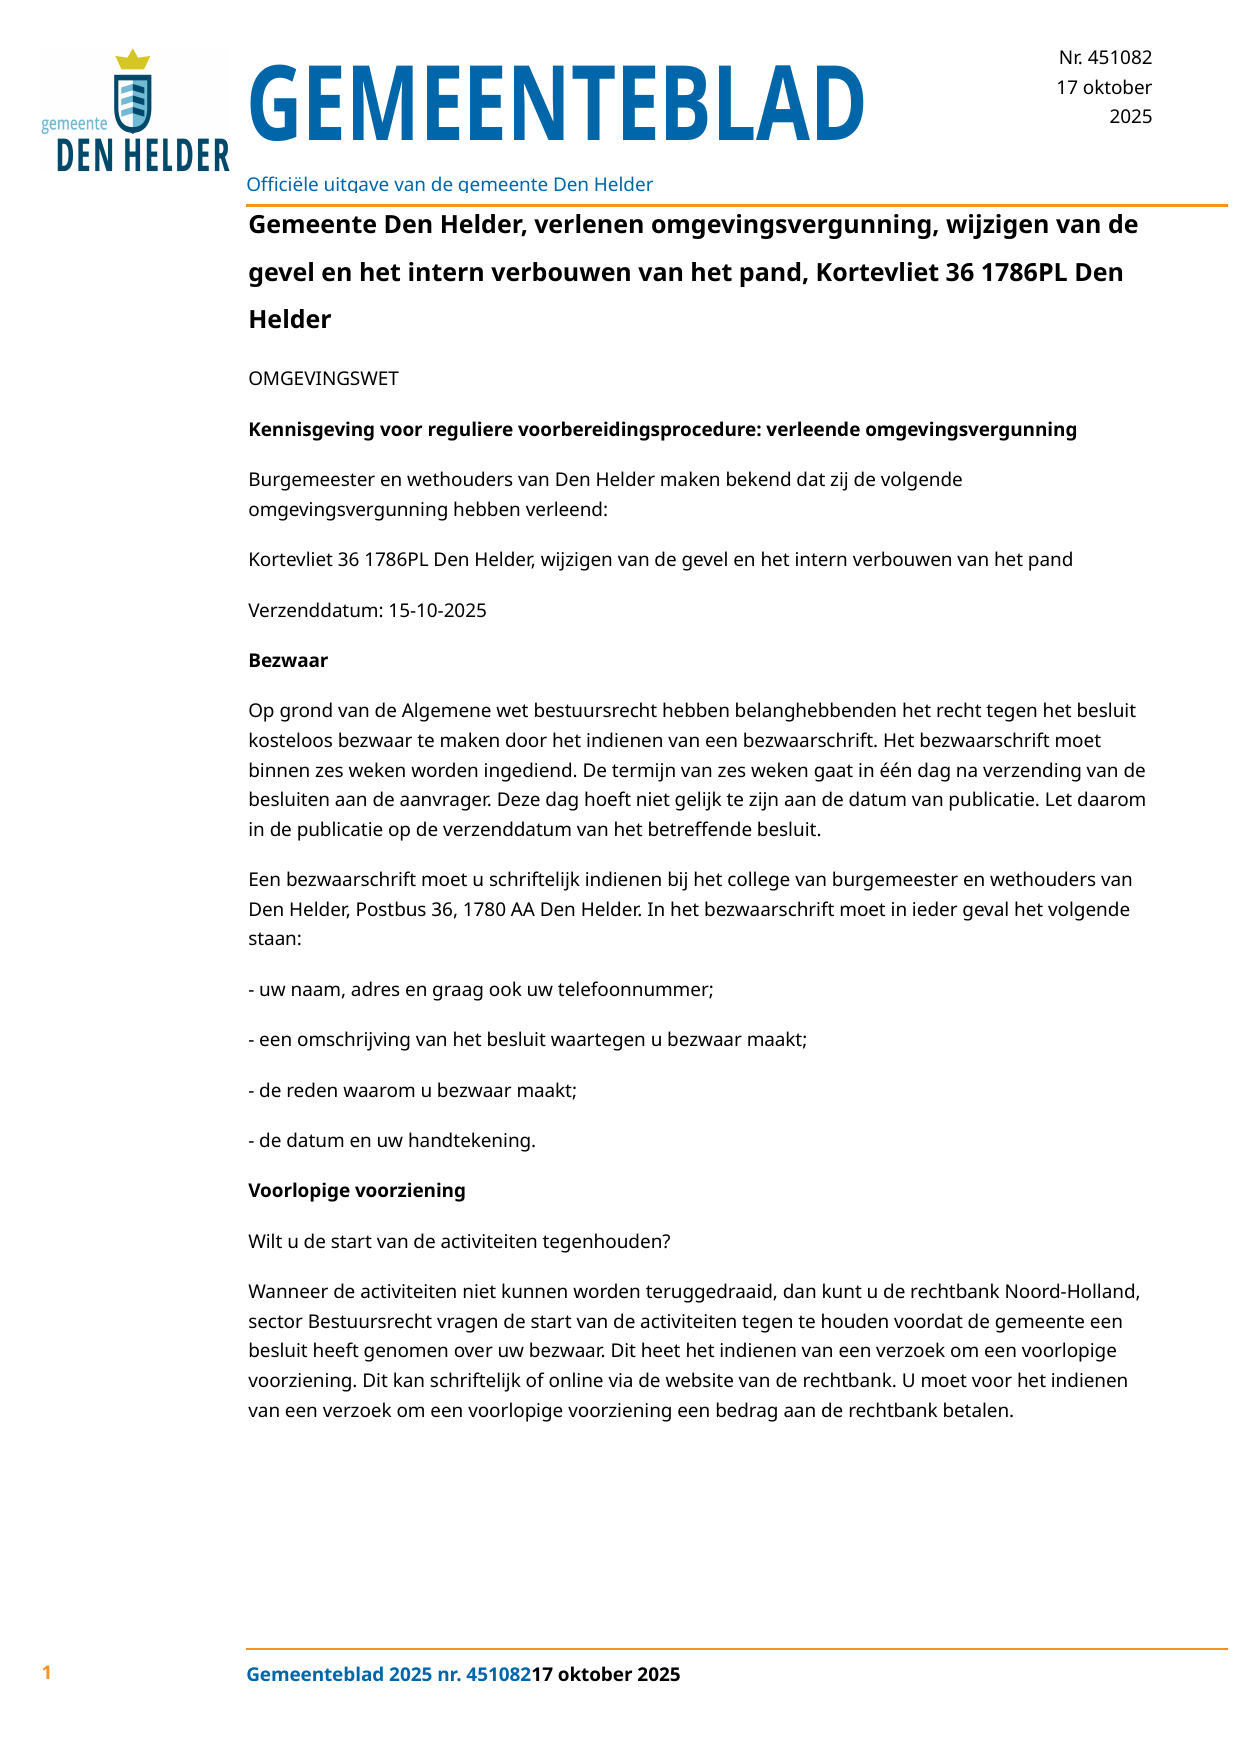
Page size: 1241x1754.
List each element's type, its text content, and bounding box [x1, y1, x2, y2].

picture [130, 157, 135, 172]
text Burgemeester en wethouders van Den Helder maken bekend dat zij de volgende omgevingsvergunning hebben verleend: [248, 466, 1152, 522]
text Op grond van de Algemene wet bestuursrecht hebben belanghebbenden het recht tegen het besluit kosteloos bezwaar te maken door het indienen van een bezwaarschrift. Het bezwaarschrift moet binnen zes weken worden ingediend. De termijn van zes weken gaat in één dag na verzending van de besluiten aan de aanvrager. Deze dag hoeft niet gelijk te zijn aan de datum van publicatie. Let daarom in de publicatie op de verzenddatum van het betreffende besluit. [248, 698, 1152, 842]
text Voorlopige voorziening [248, 1178, 1152, 1203]
text - een omschrijving van het besluit waartegen u bezwaar maakt; [248, 1026, 1152, 1052]
picture [100, 154, 106, 172]
picture [220, 160, 224, 172]
text Gemeente Den Helder, verlenen omgevingsvergunning, wijzigen van de gevel en het intern verbouwen van het pand, Kortevliet 36 1786PL Den Helder [248, 207, 1152, 336]
text Een bezwaarschrift moet u schriftelijk indienen bij het college van burgemeester en wethouders van Den Helder, Postbus 36, 1780 AA Den Helder. In het bezwaarschrift moet in ieder geval het volgende staan: [248, 866, 1152, 951]
text - de reden waarom u bezwaar maakt; [248, 1077, 1152, 1102]
text - uw naam, adres en graag ook uw telefoonnummer; [248, 976, 1152, 1002]
text Kortevliet 36 1786PL Den Helder, wijzigen van de gevel en het intern verbouwen van het pand [248, 546, 1152, 572]
picture [63, 144, 68, 165]
picture [182, 144, 187, 165]
text - de datum en uw handtekening. [248, 1127, 1152, 1153]
text Wilt u de start van de activiteiten tegenhouden? [248, 1228, 1152, 1254]
text OMGEVINGSWET [248, 366, 1152, 391]
text Bezwaar [248, 647, 1152, 673]
text Wanneer de activiteiten niet kunnen worden teruggedraaid, dan kunt u de rechtbank Noord-Holland, sector Bestuursrecht vragen de start van de activiteiten tegen te houden voordat de gemeente een besluit heeft genomen over uw bezwaar. Dit heet het indienen van een verzoek om een voorlopige voorziening. Dit kan schriftelijk of online via de website van de rechtbank. U moet voor het indienen van een verzoek om een voorlopige voorziening een bedrag aan de rechtbank betalen. [248, 1278, 1152, 1422]
text Kennisgeving voor reguliere voorbereidingsprocedure: verleende omgevingsvergunning [248, 416, 1152, 442]
text Verzenddatum: 15-10-2025 [248, 597, 1152, 622]
picture [41, 47, 231, 172]
